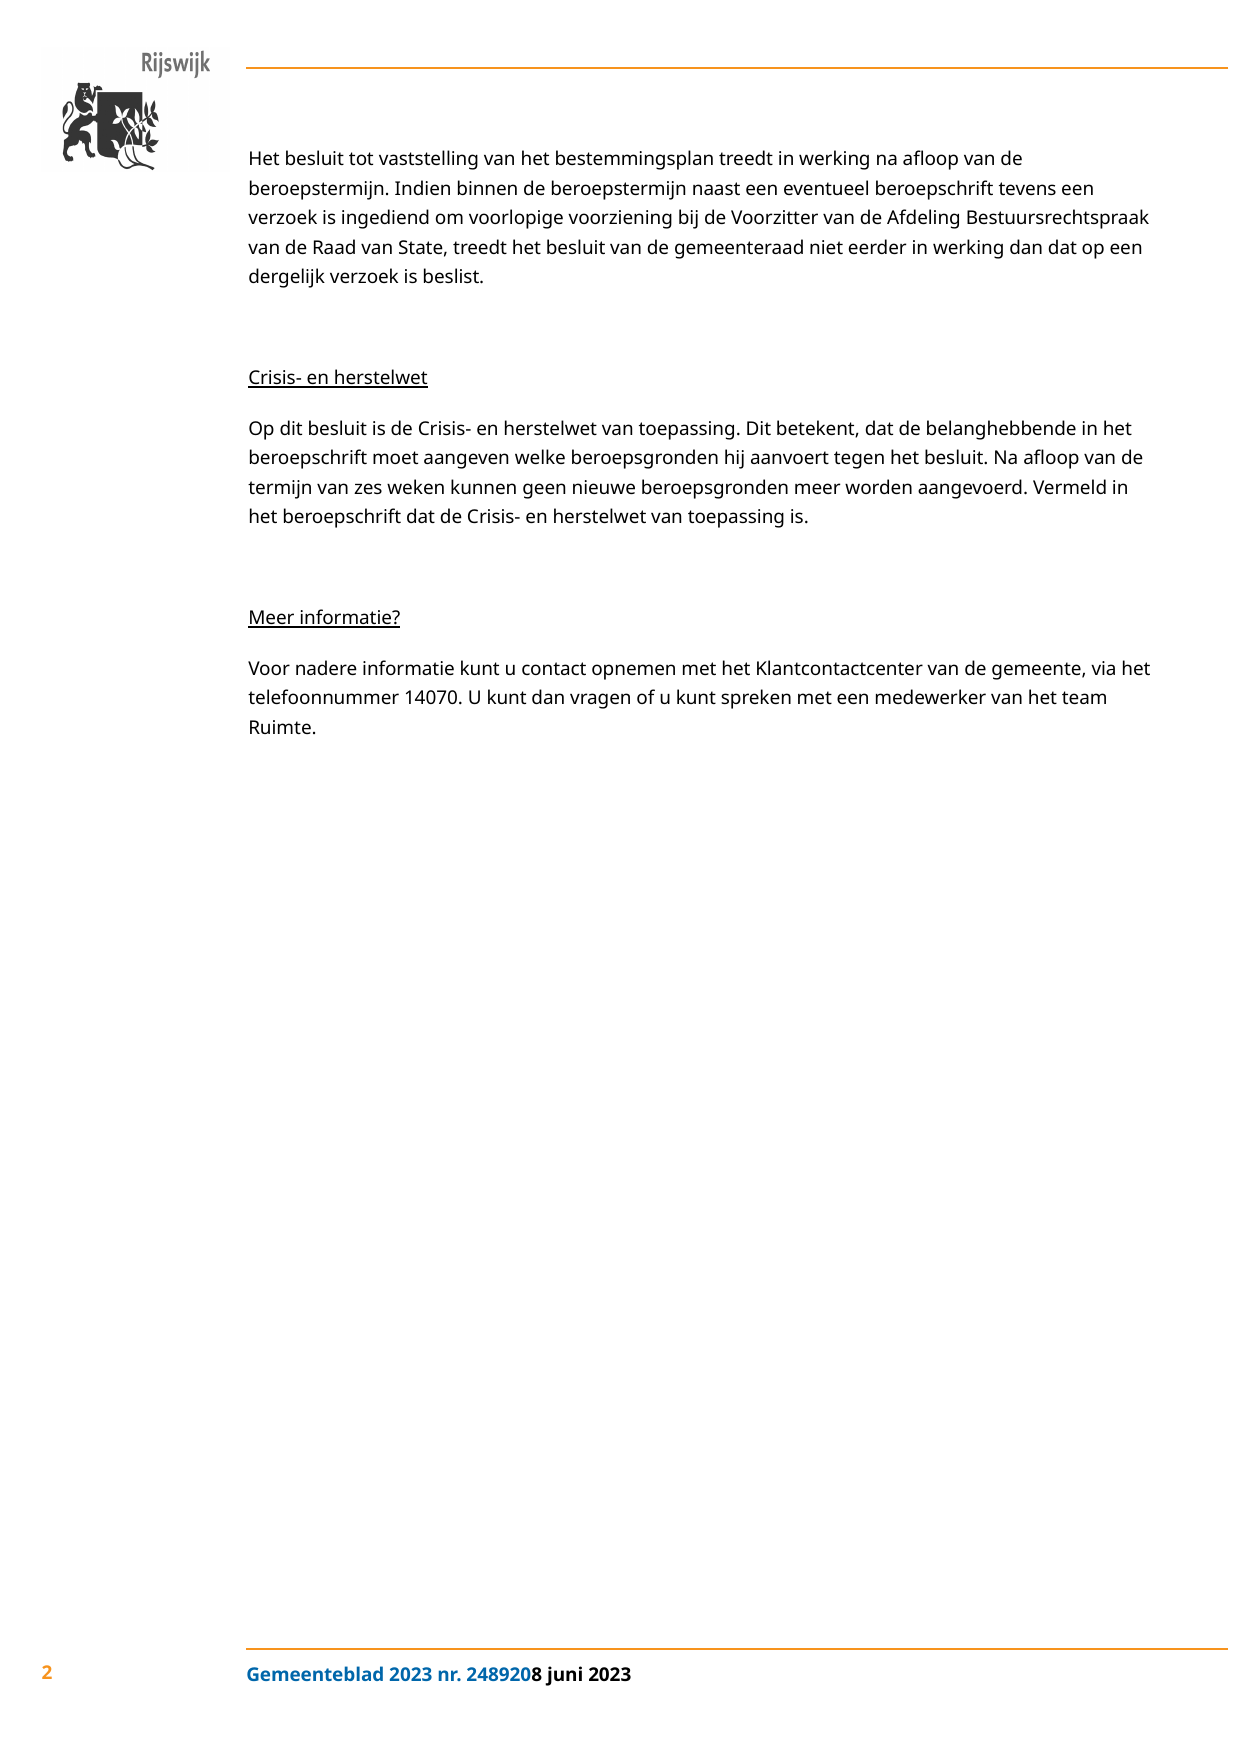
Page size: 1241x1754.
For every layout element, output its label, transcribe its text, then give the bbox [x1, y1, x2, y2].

text Crisis- en herstelwet [248, 364, 1152, 390]
text Het besluit tot vaststelling van het bestemmingsplan treedt in werking na afloop van de beroepstermijn. Indien binnen de beroepstermijn naast een eventueel beroepschrift tevens een verzoek is ingediend om voorlopige voorziening bij de Voorzitter van de Afdeling Bestuursrechtspraak van de Raad van State, treedt het besluit van de gemeenteraad niet eerder in werking dan dat op een dergelijk verzoek is beslist. [248, 145, 1152, 289]
text Meer informatie? [248, 604, 1152, 630]
picture [41, 47, 231, 172]
text Op dit besluit is de Crisis- en herstelwet van toepassing. Dit betekent, dat de belanghebbende in het beroepschrift moet aangeven welke beroepsgronden hij aanvoert tegen het besluit. Na afloop van de termijn van zes weken kunnen geen nieuwe beroepsgronden meer worden aangevoerd. Vermeld in het beroepschrift dat de Crisis- en herstelwet van toepassing is. [248, 415, 1152, 529]
text Voor nadere informatie kunt u contact opnemen met het Klantcontactcenter van de gemeente, via het telefoonnummer 14070. U kunt dan vragen of u kunt spreken met een medewerker van het team Ruimte. [248, 655, 1152, 740]
